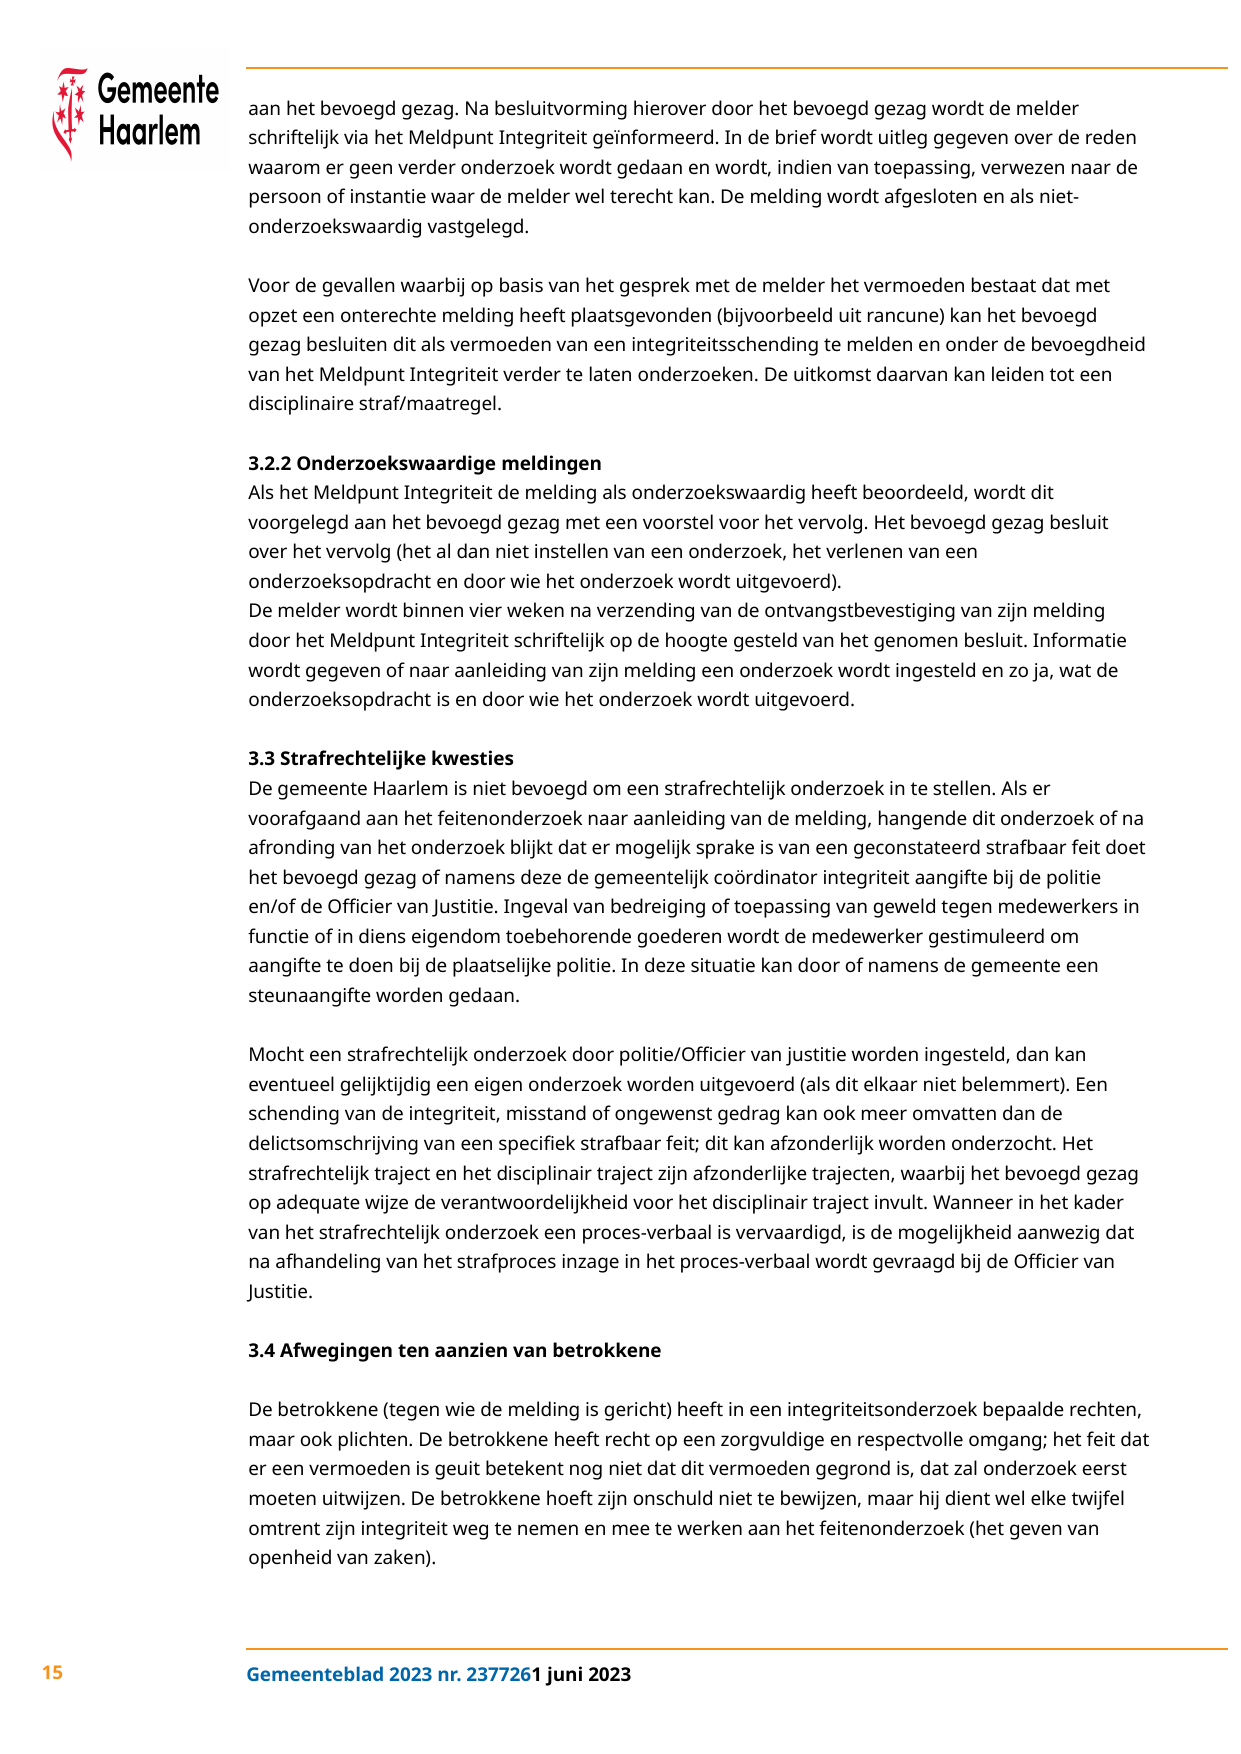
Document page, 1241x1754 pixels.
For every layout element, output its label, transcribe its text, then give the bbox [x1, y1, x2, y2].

text Als het Meldpunt Integriteit de melding als onderzoekswaardig heeft beoordeeld, wordt dit voorgelegd aan het bevoegd gezag met een voorstel voor het vervolg. Het bevoegd gezag besluit over het vervolg (het al dan niet instellen van een onderzoek, het verlenen van een onderzoeksopdracht en door wie het onderzoek wordt uitgevoerd). [248, 479, 1152, 594]
picture [41, 47, 231, 172]
text 3.2.2 Onderzoekswaardige meldingen [248, 450, 1152, 476]
text De betrokkene (tegen wie de melding is gericht) heeft in een integriteitsonderzoek bepaalde rechten, maar ook plichten. De betrokkene heeft recht op een zorgvuldige en respectvolle omgang; het feit dat er een vermoeden is geuit betekent nog niet dat dit vermoeden gegrond is, dat zal onderzoek eerst moeten uitwijzen. De betrokkene hoeft zijn onschuld niet te bewijzen, maar hij dient wel elke twijfel omtrent zijn integriteit weg te nemen en mee te werken aan het feitenonderzoek (het geven van openheid van zaken). [248, 1396, 1152, 1570]
text Voor de gevallen waarbij op basis van het gesprek met de melder het vermoeden bestaat dat met opzet een onterechte melding heeft plaatsgevonden (bijvoorbeeld uit rancune) kan het bevoegd gezag besluiten dit als vermoeden van een integriteitsschending te melden en onder de bevoegdheid van het Meldpunt Integriteit verder te laten onderzoeken. De uitkomst daarvan kan leiden tot een disciplinaire straf/maatregel. [248, 272, 1152, 416]
text Mocht een strafrechtelijk onderzoek door politie/Officier van justitie worden ingesteld, dan kan eventueel gelijktijdig een eigen onderzoek worden uitgevoerd (als dit elkaar niet belemmert). Een schending van de integriteit, misstand of ongewenst gedrag kan ook meer omvatten dan de delictsomschrijving van een specifiek strafbaar feit; dit kan afzonderlijk worden onderzocht. Het strafrechtelijk traject en het disciplinair traject zijn afzonderlijke trajecten, waarbij het bevoegd gezag op adequate wijze de verantwoordelijkheid voor het disciplinair traject invult. Wanneer in het kader van het strafrechtelijk onderzoek een proces-verbaal is vervaardigd, is de mogelijkheid aanwezig dat na afhandeling van het strafproces inzage in het proces-verbaal wordt gevraagd bij de Officier van Justitie. [248, 1041, 1152, 1304]
text 3.3 Strafrechtelijke kwesties [248, 746, 1152, 771]
text De gemeente Haarlem is niet bevoegd om een strafrechtelijk onderzoek in te stellen. Als er voorafgaand aan het feitenonderzoek naar aanleiding van de melding, hangende dit onderzoek of na afronding van het onderzoek blijkt dat er mogelijk sprake is van een geconstateerd strafbaar feit doet het bevoegd gezag of namens deze de gemeentelijk coördinator integriteit aangifte bij de politie en/of de Officier van Justitie. Ingeval van bedreiging of toepassing van geweld tegen medewerkers in functie of in diens eigendom toebehorende goederen wordt de medewerker gestimuleerd om aangifte te doen bij de plaatselijke politie. In deze situatie kan door of namens de gemeente een steunaangifte worden gedaan. [248, 775, 1152, 1008]
text 3.4 Afwegingen ten aanzien van betrokkene [248, 1337, 1152, 1363]
text aan het bevoegd gezag. Na besluitvorming hierover door het bevoegd gezag wordt de melder schriftelijk via het Meldpunt Integriteit geïnformeerd. In de brief wordt uitleg gegeven over de reden waarom er geen verder onderzoek wordt gedaan en wordt, indien van toepassing, verwezen naar de persoon of instantie waar de melder wel terecht kan. De melding wordt afgesloten en als niet-onderzoekswaardig vastgelegd. [248, 95, 1152, 239]
text De melder wordt binnen vier weken na verzending van de ontvangstbevestiging van zijn melding door het Meldpunt Integriteit schriftelijk op de hoogte gesteld van het genomen besluit. Informatie wordt gegeven of naar aanleiding van zijn melding een onderzoek wordt ingesteld en zo ja, wat de onderzoeksopdracht is en door wie het onderzoek wordt uitgevoerd. [248, 598, 1152, 712]
